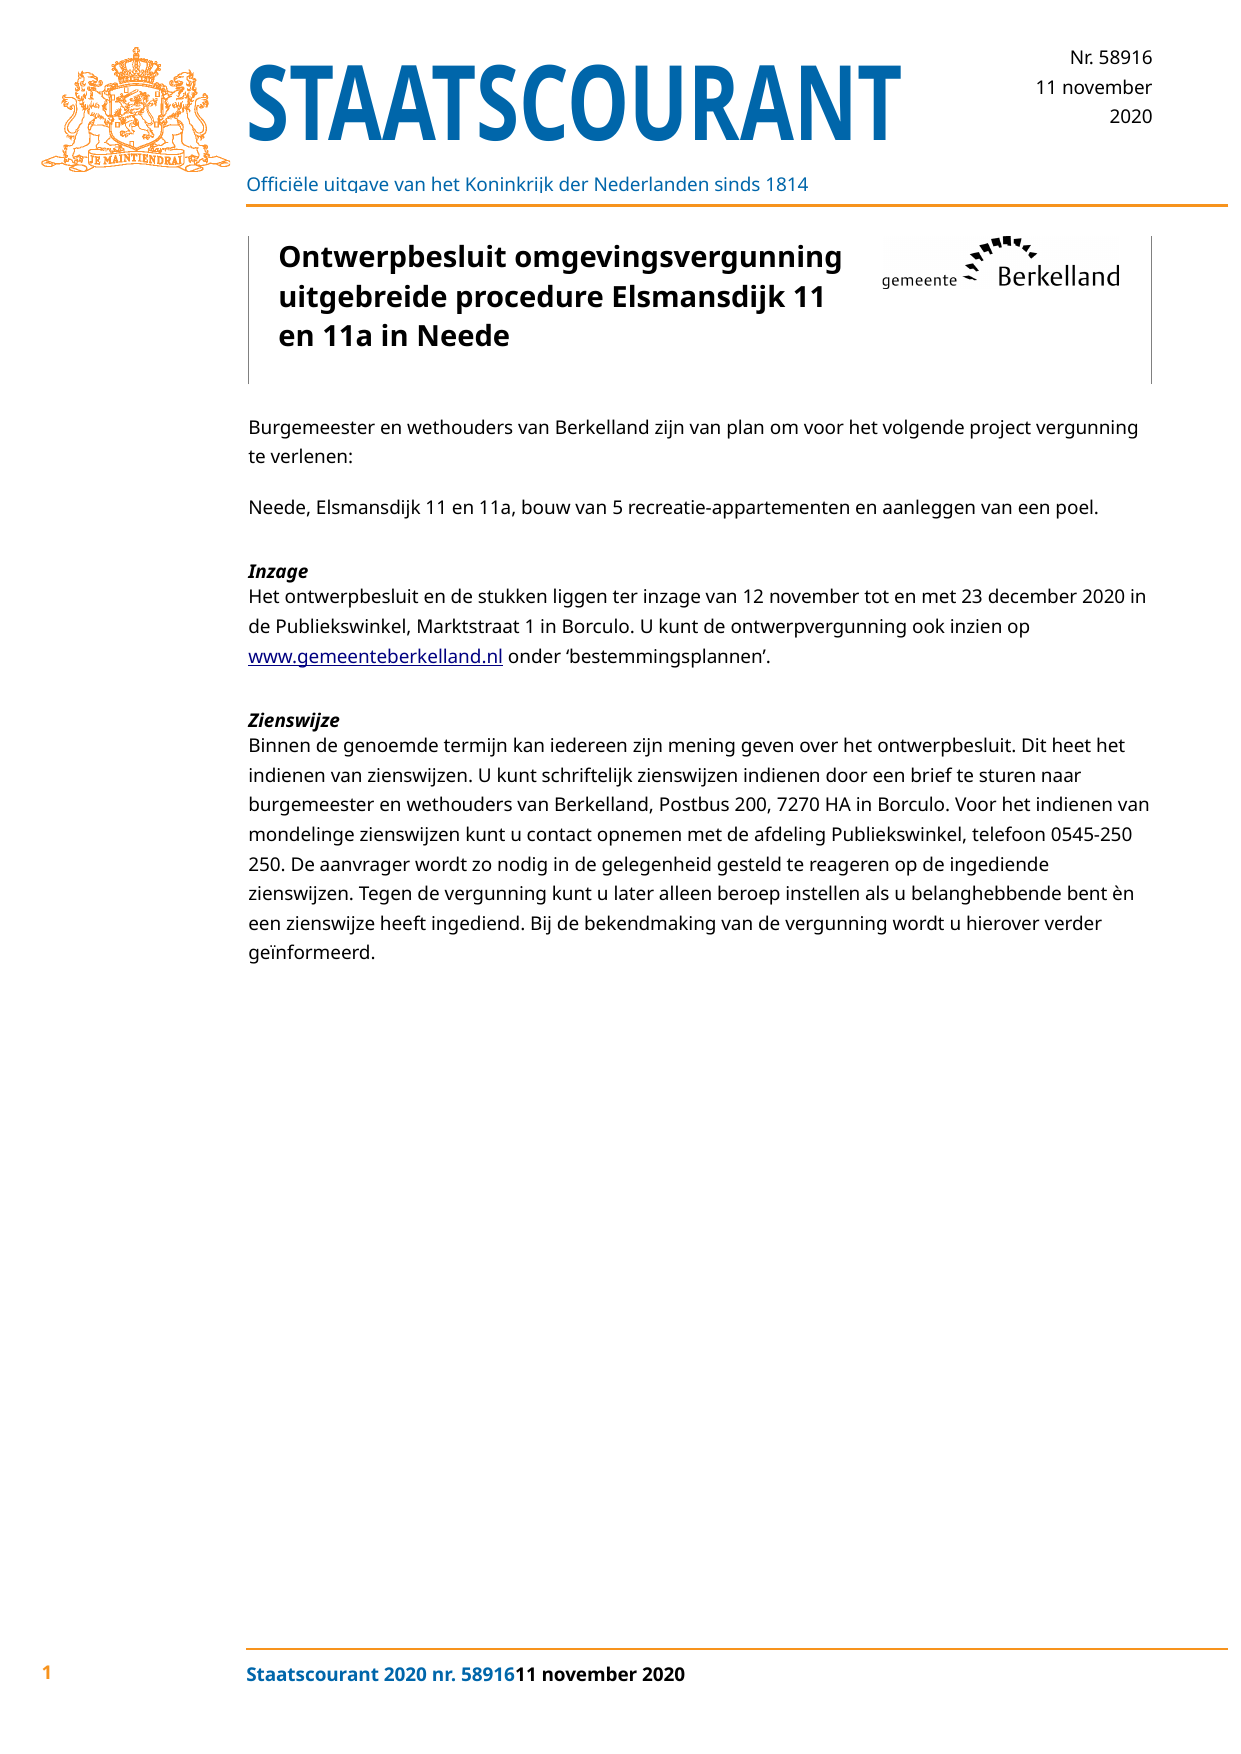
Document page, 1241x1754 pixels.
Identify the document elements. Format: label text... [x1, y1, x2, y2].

text Inzage [248, 558, 1152, 584]
picture [882, 236, 1119, 289]
table_header Ontwerpbesluit omgevingsvergunning uitgebreide procedure Elsmansdijk 11 en 11a in Neede [249, 236, 850, 384]
text Burgemeester en wethouders van Berkelland zijn van plan om voor het volgende project vergunning te verlenen: [248, 414, 1152, 469]
picture [41, 47, 231, 172]
table_header [850, 236, 1151, 384]
text Binnen de genoemde termijn kan iedereen zijn mening geven over het ontwerpbesluit. Dit heet het indienen van zienswijzen. U kunt schriftelijk zienswijzen indienen door een brief te sturen naar burgemeester en wethouders van Berkelland, Postbus 200, 7270 HA in Borculo. Voor het indienen van mondelinge zienswijzen kunt u contact opnemen met de afdeling Publiekswinkel, telefoon 0545-250 250. De aanvrager wordt zo nodig in de gelegenheid gesteld te reageren op de ingediende zienswijzen. Tegen de vergunning kunt u later alleen beroep instellen als u belanghebbende bent èn een zienswijze heeft ingediend. Bij de bekendmaking van de vergunning wordt u hierover verder geïnformeerd. [248, 732, 1152, 965]
text Neede, Elsmansdijk 11 en 11a, bouw van 5 recreatie-appartementen en aanleggen van een poel. [248, 494, 1152, 520]
text Zienswijze [248, 707, 1152, 732]
text Het ontwerpbesluit en de stukken liggen ter inzage van 12 november tot en met 23 december 2020 in de Publiekswinkel, Marktstraat 1 in Borculo. U kunt de ontwerpvergunning ook inzien op www.gemeenteberkelland.nl onder ‘bestemmingsplannen’. [248, 584, 1152, 668]
